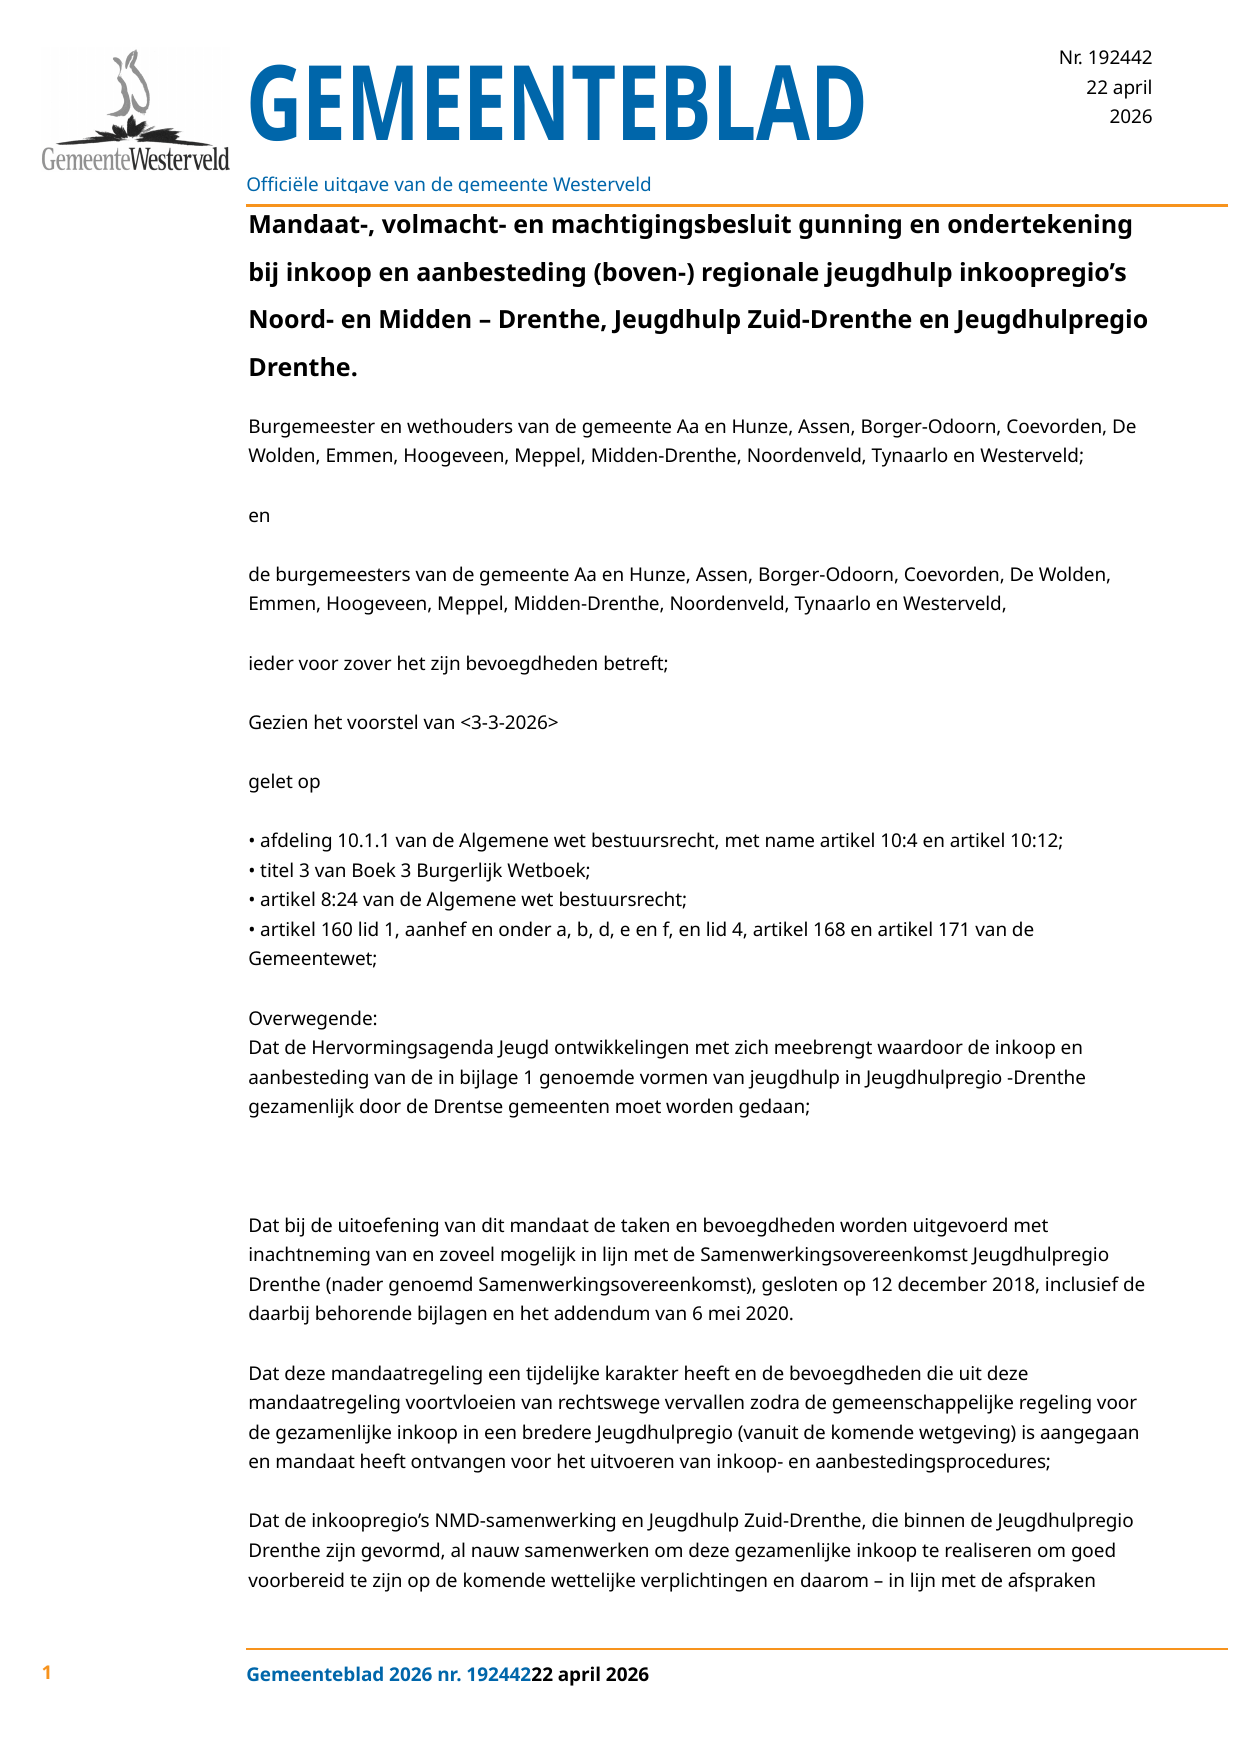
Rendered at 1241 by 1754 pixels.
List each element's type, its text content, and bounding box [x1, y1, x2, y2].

text de burgemeesters van de gemeente Aa en Hunze, Assen, Borger-Odoorn, Coevorden, De Wolden, Emmen, Hoogeveen, Meppel, Midden-Drenthe, Noordenveld, Tynaarlo en Westerveld, [248, 561, 1152, 616]
text Dat bij de uitoefening van dit mandaat de taken en bevoegdheden worden uitgevoerd met inachtneming van en zoveel mogelijk in lijn met de Samenwerkingsovereenkomst Jeugdhulpregio Drenthe (nader genoemd Samenwerkingsovereenkomst), gesloten op 12 december 2018, inclusief de daarbij behorende bijlagen en het addendum van 6 mei 2020. [248, 1212, 1152, 1326]
text Gezien het voorstel van <3-3-2026> [248, 709, 1152, 735]
text Dat deze mandaatregeling een tijdelijke karakter heeft en de bevoegdheden die uit deze mandaatregeling voortvloeien van rechtswege vervallen zodra de gemeenschappelijke regeling voor de gezamenlijke inkoop in een bredere Jeugdhulpregio (vanuit de komende wetgeving) is aangegaan en mandaat heeft ontvangen voor het uitvoeren van inkoop- en aanbestedingsprocedures; [248, 1360, 1152, 1474]
text • artikel 160 lid 1, aanhef en onder a, b, d, e en f, en lid 4, artikel 168 en artikel 171 van de Gemeentewet; [248, 916, 1152, 971]
text Burgemeester en wethouders van de gemeente Aa en Hunze, Assen, Borger-Odoorn, Coevorden, De Wolden, Emmen, Hoogeveen, Meppel, Midden-Drenthe, Noordenveld, Tynaarlo en Westerveld; [248, 413, 1152, 468]
text en [248, 502, 1152, 528]
text ieder voor zover het zijn bevoegdheden betreft; [248, 650, 1152, 676]
text gelet op [248, 768, 1152, 794]
text Dat de Hervormingsagenda Jeugd ontwikkelingen met zich meebrengt waardoor de inkoop en aanbesteding van de in bijlage 1 genoemde vormen van jeugdhulp in Jeugdhulpregio -Drenthe gezamenlijk door de Drentse gemeenten moet worden gedaan; [248, 1034, 1152, 1119]
text • titel 3 van Boek 3 Burgerlijk Wetboek; [248, 857, 1152, 883]
text • artikel 8:24 van de Algemene wet bestuursrecht; [248, 886, 1152, 912]
text • afdeling 10.1.1 van de Algemene wet bestuursrecht, met name artikel 10:4 en artikel 10:12; [248, 827, 1152, 853]
picture [41, 47, 231, 172]
text Dat de inkoopregio’s NMD-samenwerking en Jeugdhulp Zuid-Drenthe, die binnen de Jeugdhulpregio Drenthe zijn gevormd, al nauw samenwerken om deze gezamenlijke inkoop te realiseren om goed voorbereid te zijn op de komende wettelijke verplichtingen en daarom – in lijn met de afspraken [248, 1508, 1152, 1593]
text Mandaat-, volmacht- en machtigingsbesluit gunning en ondertekening bij inkoop en aanbesteding (boven-) regionale jeugdhulp inkoopregio’s Noord- en Midden – Drenthe, Jeugdhulp Zuid-Drenthe en Jeugdhulpregio Drenthe. [248, 207, 1152, 384]
text Overwegende: [248, 1005, 1152, 1031]
